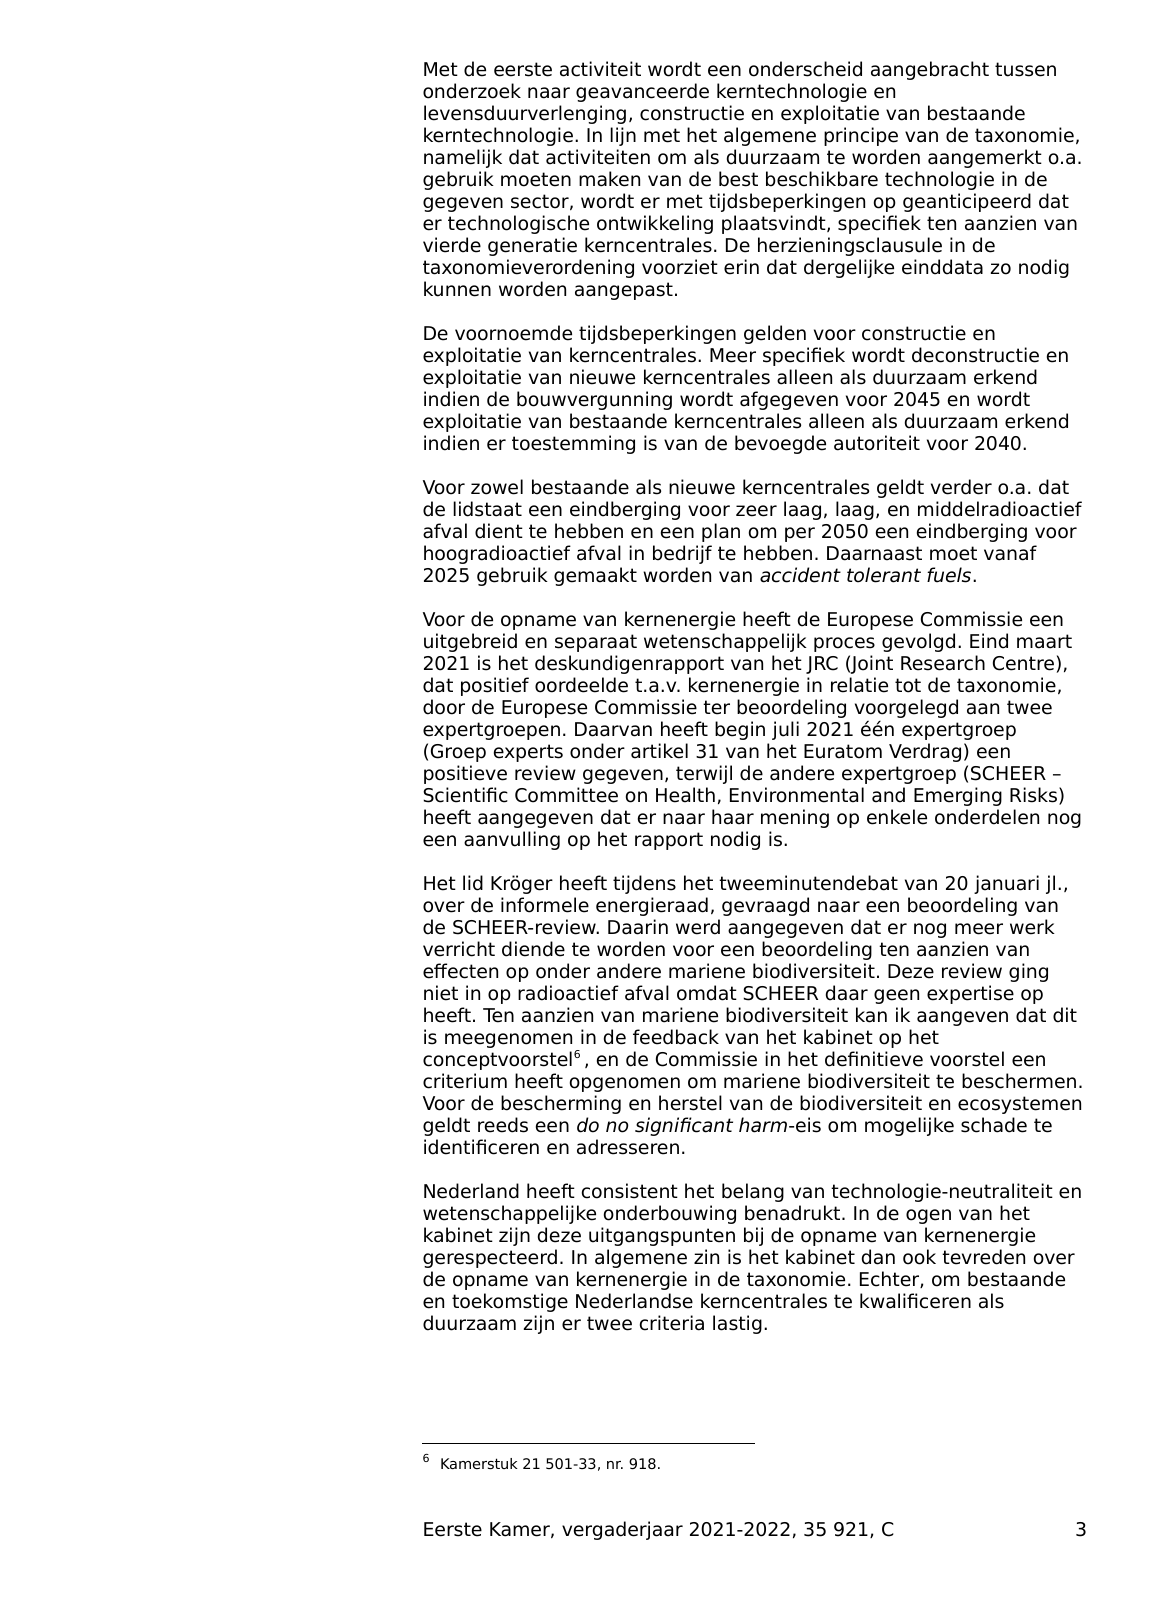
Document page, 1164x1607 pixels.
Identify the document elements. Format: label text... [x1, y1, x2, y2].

text Met de eerste activiteit wordt een onderscheid aangebracht tussen onderzoek naar geavanceerde kerntechnologie en levensduurverlenging, constructie en exploitatie van bestaande kerntechnologie. In lijn met het algemene principe van de taxonomie, namelijk dat activiteiten om als duurzaam te worden aangemerkt o.a. gebruik moeten maken van de best beschikbare technologie in de gegeven sector, wordt er met tijdsbeperkingen op geanticipeerd dat er technologische ontwikkeling plaatsvindt, specifiek ten aanzien van vierde generatie kerncentrales. De herzieningsclausule in de taxonomieverordening voorziet erin dat dergelijke einddata zo nodig kunnen worden aangepast. [422, 59, 1087, 301]
text Nederland heeft consistent het belang van technologie-neutraliteit en wetenschappelijke onderbouwing benadrukt. In de ogen van het kabinet zijn deze uitgangspunten bij de opname van kernenergie gerespecteerd. In algemene zin is het kabinet dan ook tevreden over de opname van kernenergie in de taxonomie. Echter, om bestaande en toekomstige Nederlandse kerncentrales te kwalificeren als duurzaam zijn er twee criteria lastig. [422, 1181, 1087, 1335]
text Voor de opname van kernenergie heeft de Europese Commissie een uitgebreid en separaat wetenschappelijk proces gevolgd. Eind maart 2021 is het deskundigenrapport van het JRC (Joint Research Centre), dat positief oordeelde t.a.v. kernenergie in relatie tot de taxonomie, door de Europese Commissie ter beoordeling voorgelegd aan twee expertgroepen. Daarvan heeft begin juli 2021 één expertgroep (Groep experts onder artikel 31 van het Euratom Verdrag) een positieve review gegeven, terwijl de andere expertgroep (SCHEER – Scientific Committee on Health, Environmental and Emerging Risks) heeft aangegeven dat er naar haar mening op enkele onderdelen nog een aanvulling op het rapport nodig is. [422, 609, 1087, 851]
text Het lid Kröger heeft tijdens het tweeminutendebat van 20 januari jl., over de informele energieraad, gevraagd naar een beoordeling van de SCHEER-review. Daarin werd aangegeven dat er nog meer werk verricht diende te worden voor een beoordeling ten aanzien van effecten op onder andere mariene biodiversiteit. Deze review ging niet in op radioactief afval omdat SCHEER daar geen expertise op heeft. Ten aanzien van mariene biodiversiteit kan ik aangeven dat dit is meegenomen in de feedback van het kabinet op het conceptvoorstel, en de Commissie in het definitieve voorstel een criterium heeft opgenomen om mariene biodiversiteit te beschermen. Voor de bescherming en herstel van de biodiversiteit en ecosystemen geldt reeds een do no significant harm-eis om mogelijke schade te identificeren en adresseren. [422, 873, 1087, 1159]
text De voornoemde tijdsbeperkingen gelden voor constructie en exploitatie van kerncentrales. Meer specifiek wordt deconstructie en exploitatie van nieuwe kerncentrales alleen als duurzaam erkend indien de bouwvergunning wordt afgegeven voor 2045 en wordt exploitatie van bestaande kerncentrales alleen als duurzaam erkend indien er toestemming is van de bevoegde autoriteit voor 2040. [422, 323, 1087, 455]
text Kamerstuk 21 501-33, nr. 918. [422, 1452, 1087, 1474]
text Voor zowel bestaande als nieuwe kerncentrales geldt verder o.a. dat de lidstaat een eindberging voor zeer laag, laag, en middelradioactief afval dient te hebben en een plan om per 2050 een eindberging voor hoogradioactief afval in bedrijf te hebben. Daarnaast moet vanaf 2025 gebruik gemaakt worden van accident tolerant fuels. [422, 477, 1087, 587]
